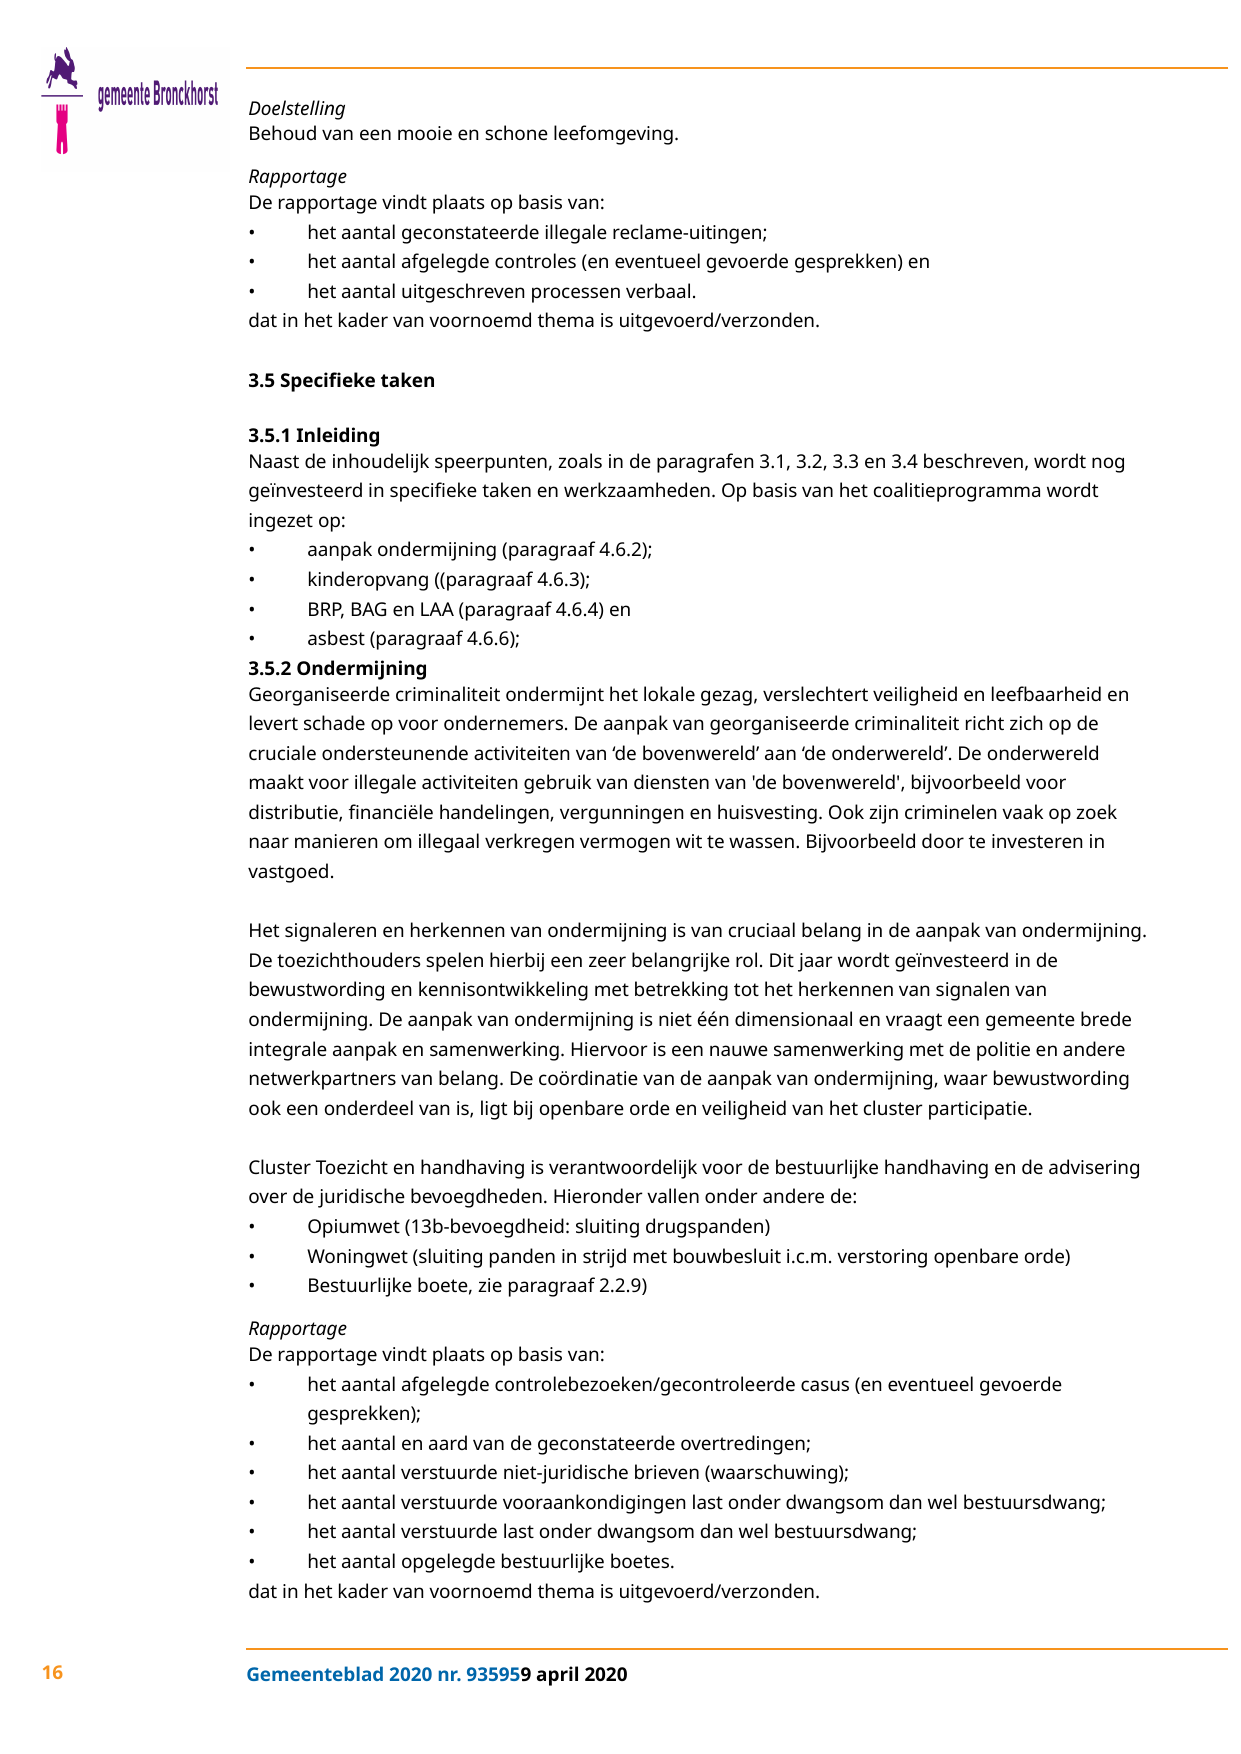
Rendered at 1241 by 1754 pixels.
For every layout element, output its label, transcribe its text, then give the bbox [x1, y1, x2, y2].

list het aantal verstuurde niet-juridische brieven (waarschuwing); [248, 1459, 1152, 1485]
list het aantal uitgeschreven processen verbaal. [248, 278, 1152, 304]
text Cluster Toezicht en handhaving is verantwoordelijk voor de bestuurlijke handhaving en de advisering over de juridische bevoegdheden. Hieronder vallen onder andere de: [248, 1154, 1152, 1209]
text 3.5.2 Ondermijning [248, 655, 1152, 681]
text Rapportage [248, 1316, 1152, 1341]
list het aantal verstuurde vooraankondigingen last onder dwangsom dan wel bestuursdwang; [248, 1489, 1152, 1515]
list het aantal afgelegde controlebezoeken/gecontroleerde casus (en eventueel gevoerde gesprekken); [248, 1371, 1152, 1426]
list Woningwet (sluiting panden in strijd met bouwbesluit i.c.m. verstoring openbare orde) [248, 1243, 1152, 1268]
text De rapportage vindt plaats op basis van: [248, 1341, 1152, 1367]
text Georganiseerde criminaliteit ondermijnt het lokale gezag, verslechtert veiligheid en leefbaarheid en levert schade op voor ondernemers. De aanpak van georganiseerde criminaliteit richt zich op de cruciale ondersteunende activiteiten van ‘de bovenwereld’ aan ‘de onderwereld’. De onderwereld maakt voor illegale activiteiten gebruik van diensten van 'de bovenwereld', bijvoorbeeld voor distributie, financiële handelingen, vergunningen en huisvesting. Ook zijn criminelen vaak op zoek naar manieren om illegaal verkregen vermogen wit te wassen. Bijvoorbeeld door te investeren in vastgoed. [248, 681, 1152, 884]
text Naast de inhoudelijk speerpunten, zoals in de paragrafen 3.1, 3.2, 3.3 en 3.4 beschreven, wordt nog geïnvesteerd in specifieke taken en werkzaamheden. Op basis van het coalitieprogramma wordt ingezet op: [248, 448, 1152, 533]
list het aantal en aard van de geconstateerde overtredingen; [248, 1430, 1152, 1456]
text dat in het kader van voornoemd thema is uitgevoerd/verzonden. [248, 1578, 1152, 1604]
list BRP, BAG en LAA (paragraaf 4.6.4) en [248, 596, 1152, 622]
text Rapportage [248, 164, 1152, 189]
text 3.5 Specifieke taken [248, 367, 1152, 393]
list kinderopvang ((paragraaf 4.6.3); [248, 566, 1152, 592]
text dat in het kader van voornoemd thema is uitgevoerd/verzonden. [248, 308, 1152, 333]
list asbest (paragraaf 4.6.6); [248, 625, 1152, 651]
list aanpak ondermijning (paragraaf 4.6.2); [248, 537, 1152, 562]
list Bestuurlijke boete, zie paragraaf 2.2.9) [248, 1272, 1152, 1298]
list het aantal geconstateerde illegale reclame-uitingen; [248, 219, 1152, 245]
text 3.5.1 Inleiding [248, 422, 1152, 448]
picture [41, 47, 231, 172]
text Het signaleren en herkennen van ondermijning is van cruciaal belang in de aanpak van ondermijning. De toezichthouders spelen hierbij een zeer belangrijke rol. Dit jaar wordt geïnvesteerd in de bewustwording en kennisontwikkeling met betrekking tot het herkennen van signalen van ondermijning. De aanpak van ondermijning is niet één dimensionaal en vraagt een gemeente brede integrale aanpak en samenwerking. Hiervoor is een nauwe samenwerking met de politie en andere netwerkpartners van belang. De coördinatie van de aanpak van ondermijning, waar bewustwording ook een onderdeel van is, ligt bij openbare orde en veiligheid van het cluster participatie. [248, 917, 1152, 1121]
text Doelstelling [248, 95, 1152, 121]
list Opiumwet (13b-bevoegdheid: sluiting drugspanden) [248, 1213, 1152, 1239]
text Behoud van een mooie en schone leefomgeving. [248, 121, 1152, 146]
list het aantal verstuurde last onder dwangsom dan wel bestuursdwang; [248, 1519, 1152, 1544]
text De rapportage vindt plaats op basis van: [248, 189, 1152, 215]
list het aantal opgelegde bestuurlijke boetes. [248, 1548, 1152, 1574]
list het aantal afgelegde controles (en eventueel gevoerde gesprekken) en [248, 248, 1152, 274]
